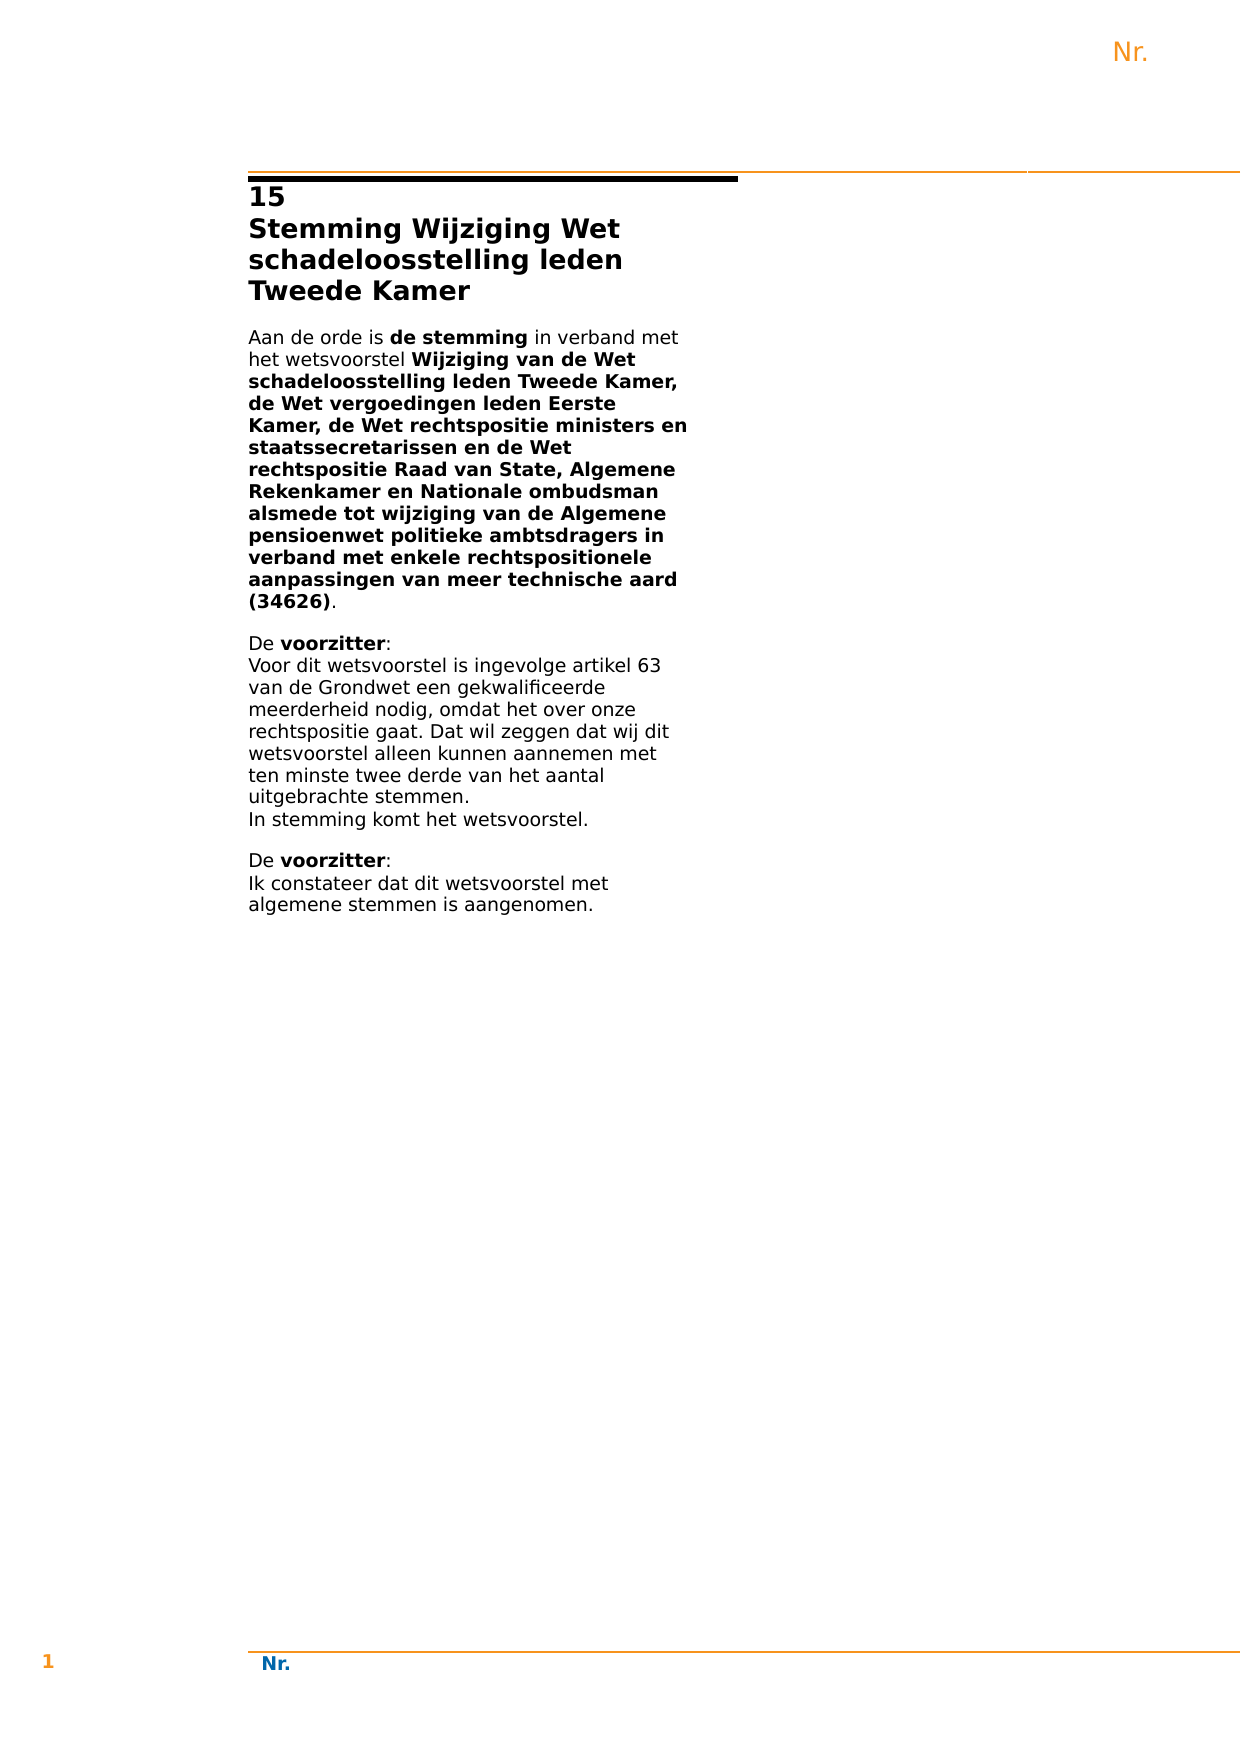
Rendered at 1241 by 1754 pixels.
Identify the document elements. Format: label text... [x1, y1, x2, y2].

text De voorzitter: [248, 850, 691, 872]
text Aan de orde is de stemming in verband met het wetsvoorstel Wijziging van de Wet schadeloosstelling leden Tweede Kamer, de Wet vergoedingen leden Eerste Kamer, de Wet rechtspositie ministers en staatssecretarissen en de Wet rechtspositie Raad van State, Algemene Rekenkamer en Nationale ombudsman alsmede tot wijziging van de Algemene pensioenwet politieke ambtsdragers in verband met enkele rechtspositionele aanpassingen van meer technische aard (34626). [248, 327, 691, 613]
text De voorzitter: [248, 633, 691, 654]
text Ik constateer dat dit wetsvoorstel met algemene stemmen is aangenomen. [248, 872, 691, 916]
title 15 Stemming Wijziging Wet schadeloosstelling leden Tweede Kamer [248, 182, 691, 307]
text Voor dit wetsvoorstel is ingevolge artikel 63 van de Grondwet een gekwalificeerde meerderheid nodig, omdat het over onze rechtspositie gaat. Dat wil zeggen dat wij dit wetsvoorstel alleen kunnen aannemen met ten minste twee derde van het aantal uitgebrachte stemmen. [248, 654, 691, 808]
text In stemming komt het wetsvoorstel. [248, 808, 691, 830]
